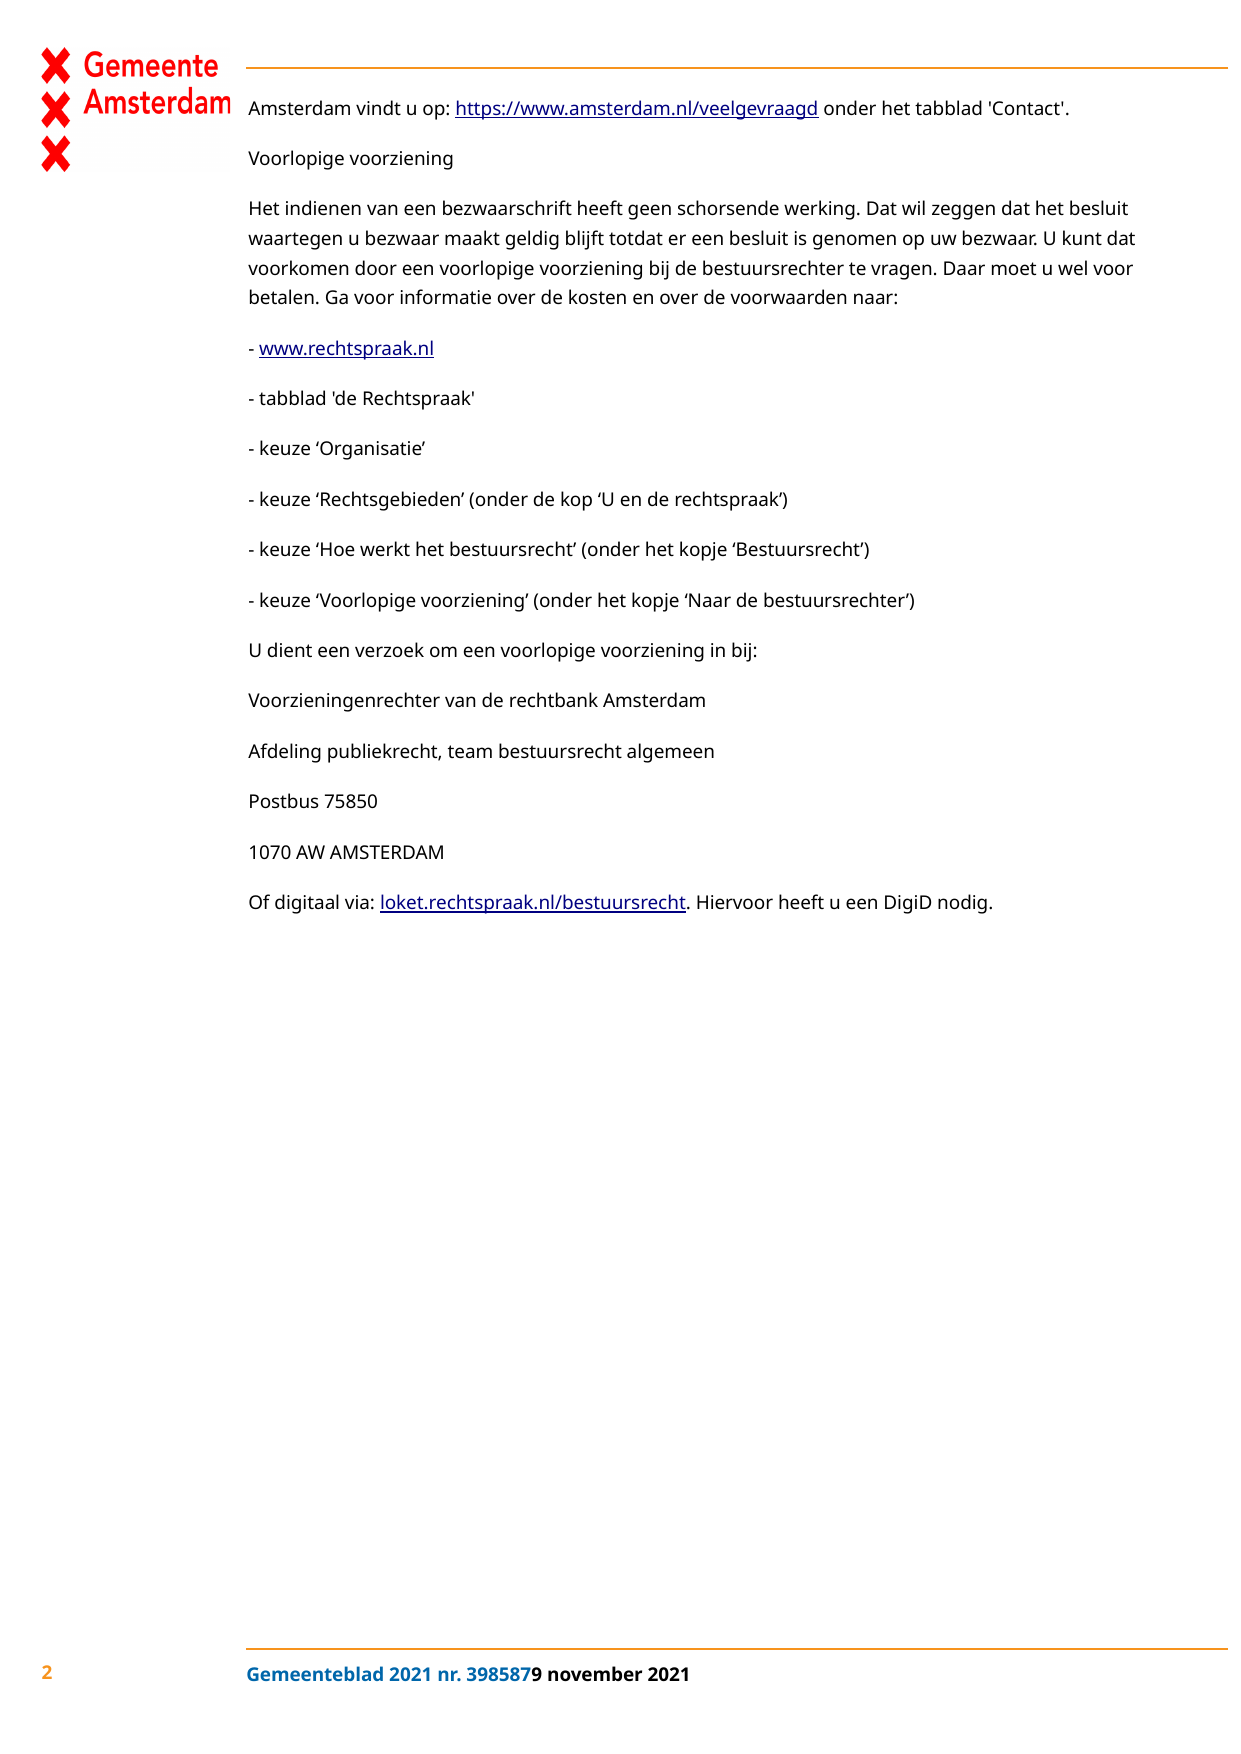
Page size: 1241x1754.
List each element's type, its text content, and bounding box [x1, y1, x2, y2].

text Voorlopige voorziening [248, 145, 1152, 171]
text - keuze ‘Rechtsgebieden’ (onder de kop ‘U en de rechtspraak’) [248, 486, 1152, 512]
text Voorzieningenrechter van de rechtbank Amsterdam [248, 688, 1152, 713]
text Of digitaal via: loket.rechtspraak.nl/bestuursrecht. Hiervoor heeft u een DigiD nodig. [248, 889, 1152, 915]
text Afdeling publiekrecht, team bestuursrecht algemeen [248, 738, 1152, 764]
text 1070 AW AMSTERDAM [248, 839, 1152, 865]
text - tabblad 'de Rechtspraak' [248, 385, 1152, 411]
picture [41, 47, 231, 172]
text Het indienen van een bezwaarschrift heeft geen schorsende werking. Dat wil zeggen dat het besluit waartegen u bezwaar maakt geldig blijft totdat er een besluit is genomen op uw bezwaar. U kunt dat voorkomen door een voorlopige voorziening bij de bestuursrechter te vragen. Daar moet u wel voor betalen. Ga voor informatie over de kosten en over de voorwaarden naar: [248, 196, 1152, 310]
text - keuze ‘Organisatie’ [248, 436, 1152, 461]
text - keuze ‘Hoe werkt het bestuursrecht’ (onder het kopje ‘Bestuursrecht’) [248, 536, 1152, 562]
text Postbus 75850 [248, 788, 1152, 814]
text U dient een verzoek om een voorlopige voorziening in bij: [248, 637, 1152, 663]
text - keuze ‘Voorlopige voorziening’ (onder het kopje ‘Naar de bestuursrechter’) [248, 587, 1152, 613]
text - www.rechtspraak.nl [248, 335, 1152, 361]
text Amsterdam vindt u op: https://www.amsterdam.nl/veelgevraagd onder het tabblad 'Contact'. [248, 95, 1152, 121]
